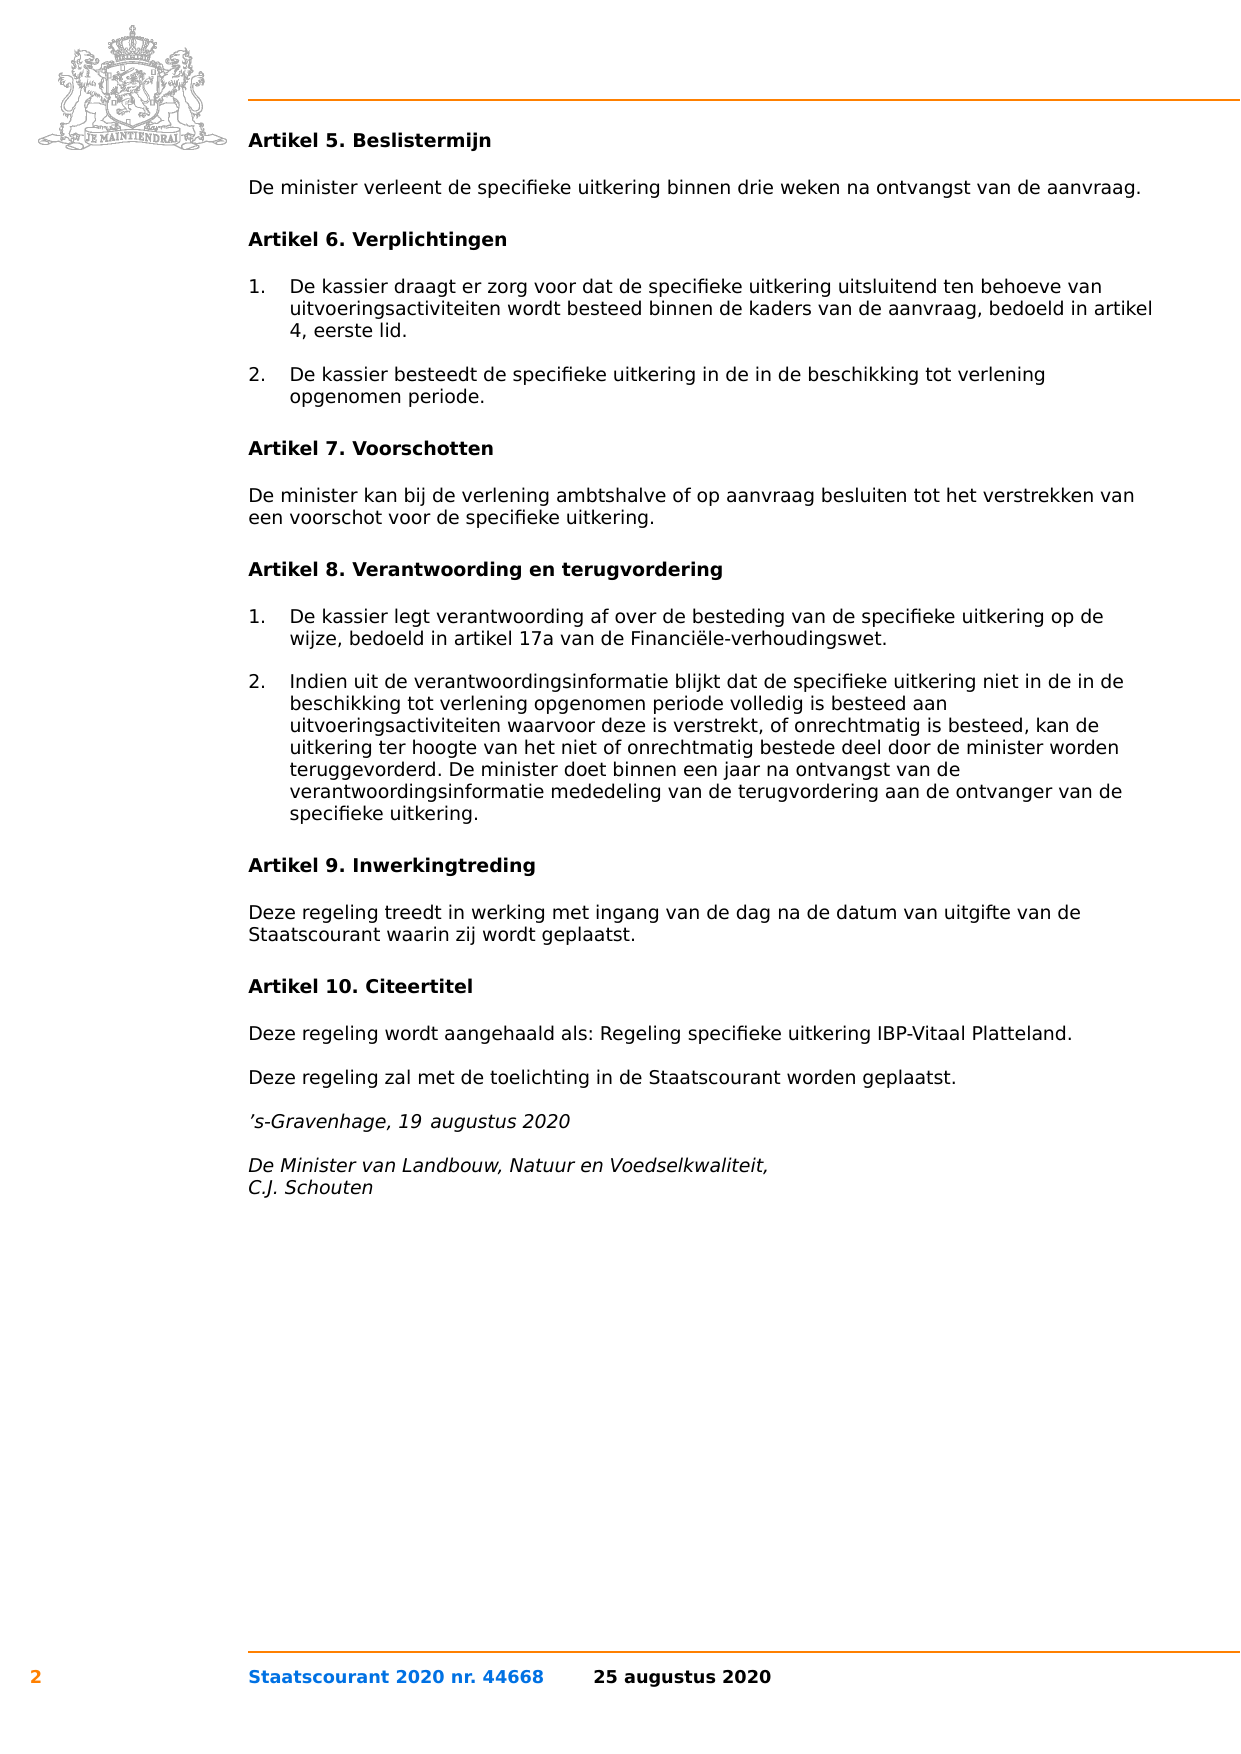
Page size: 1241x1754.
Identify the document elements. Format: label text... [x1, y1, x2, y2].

text ’s-Gravenhage, 19 augustus 2020 [248, 1111, 1163, 1133]
subtitle Artikel 10. Citeertitel [248, 976, 1163, 998]
text Deze regeling wordt aangehaald als: Regeling specifieke uitkering IBP-Vitaal Platteland. [248, 1023, 1163, 1045]
picture [38, 25, 227, 150]
subtitle Artikel 7. Voorschotten [248, 438, 1163, 459]
text De minister kan bij de verlening ambtshalve of op aanvraag besluiten tot het verstrekken van een voorschot voor de specifieke uitkering. [248, 484, 1163, 528]
text De Minister van Landbouw, Natuur en Voedselkwaliteit, C.J. Schouten [248, 1155, 1163, 1199]
subtitle Artikel 5. Beslistermijn [248, 130, 1163, 152]
text Deze regeling treedt in werking met ingang van de dag na de datum van uitgifte van de Staatscourant waarin zij wordt geplaatst. [248, 902, 1163, 946]
subtitle Artikel 8. Verantwoording en terugvordering [248, 558, 1163, 581]
text 1. De kassier legt verantwoording af over de besteding van de specifieke uitkering op de wijze, bedoeld in artikel 17a van de Financiële-verhoudingswet. [248, 606, 1163, 649]
text 2. Indien uit de verantwoordingsinformatie blijkt dat de specifieke uitkering niet in de in de beschikking tot verlening opgenomen periode volledig is besteed aan uitvoeringsactiviteiten waarvoor deze is verstrekt, of onrechtmatig is besteed, kan de uitkering ter hoogte van het niet of onrechtmatig bestede deel door de minister worden teruggevorderd. De minister doet binnen een jaar na ontvangst van de verantwoordingsinformatie mededeling van de terugvordering aan de ontvanger van de specifieke uitkering. [248, 671, 1163, 825]
text Deze regeling zal met de toelichting in de Staatscourant worden geplaatst. [248, 1067, 1163, 1089]
text De minister verleent de specifieke uitkering binnen drie weken na ontvangst van de aanvraag. [248, 177, 1163, 199]
text 1. De kassier draagt er zorg voor dat de specifieke uitkering uitsluitend ten behoeve van uitvoeringsactiviteiten wordt besteed binnen de kaders van de aanvraag, bedoeld in artikel 4, eerste lid. [248, 276, 1163, 342]
subtitle Artikel 9. Inwerkingtreding [248, 855, 1163, 877]
text 2. De kassier besteedt de specifieke uitkering in de in de beschikking tot verlening opgenomen periode. [248, 364, 1163, 408]
subtitle Artikel 6. Verplichtingen [248, 229, 1163, 251]
